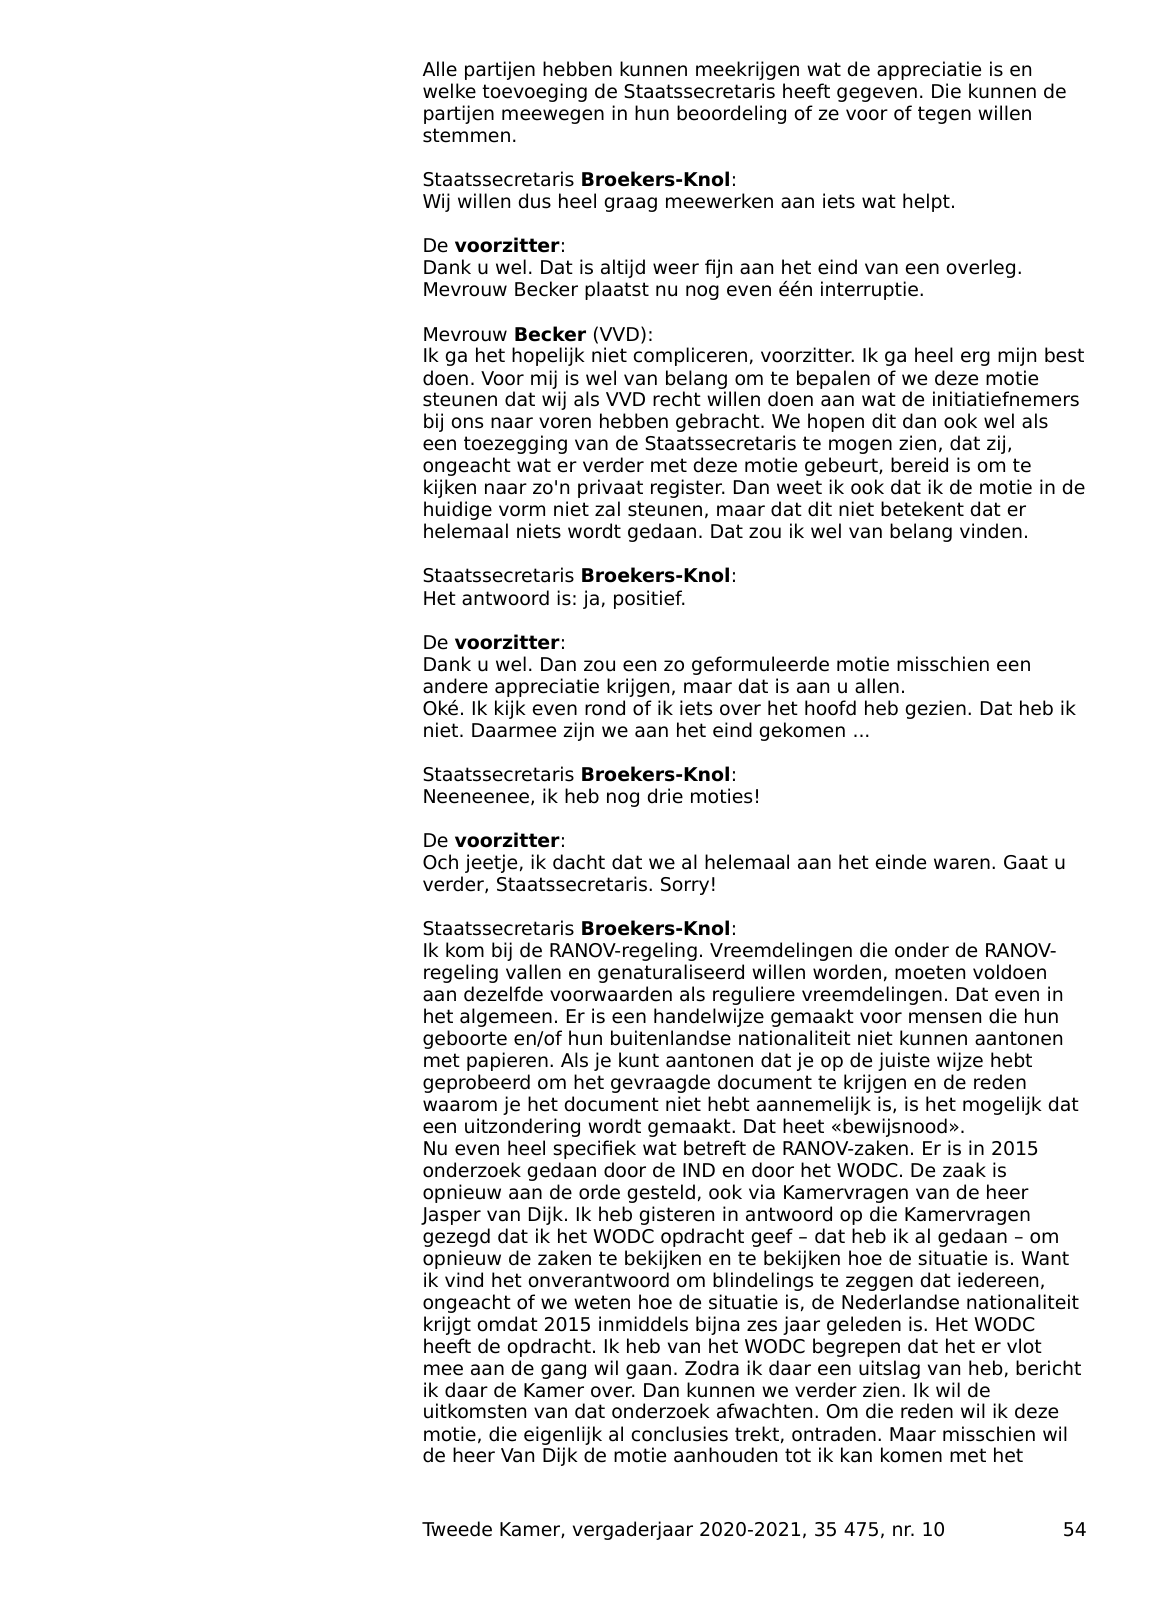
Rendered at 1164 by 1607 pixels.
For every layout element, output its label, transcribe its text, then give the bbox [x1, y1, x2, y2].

text Ik ga het hopelijk niet compliceren, voorzitter. Ik ga heel erg mijn best doen. Voor mij is wel van belang om te bepalen of we deze motie steunen dat wij als VVD recht willen doen aan wat de initiatiefnemers bij ons naar voren hebben gebracht. We hopen dit dan ook wel als een toezegging van de Staatssecretaris te mogen zien, dat zij, ongeacht wat er verder met deze motie gebeurt, bereid is om te kijken naar zo'n privaat register. Dan weet ik ook dat ik de motie in de huidige vorm niet zal steunen, maar dat dit niet betekent dat er helemaal niets wordt gedaan. Dat zou ik wel van belang vinden. [422, 345, 1087, 543]
text Dank u wel. Dan zou een zo geformuleerde motie misschien een andere appreciatie krijgen, maar dat is aan u allen. [422, 653, 1087, 697]
text Staatssecretaris Broekers-Knol: [422, 565, 1087, 587]
text Wij willen dus heel graag meewerken aan iets wat helpt. [422, 191, 1087, 213]
text De voorzitter: [422, 830, 1087, 852]
text De voorzitter: [422, 632, 1087, 653]
text Oké. Ik kijk even rond of ik iets over het hoofd heb gezien. Dat heb ik niet. Daarmee zijn we aan het eind gekomen ... [422, 697, 1087, 741]
text Staatssecretaris Broekers-Knol: [422, 764, 1087, 786]
text Staatssecretaris Broekers-Knol: [422, 169, 1087, 191]
text Staatssecretaris Broekers-Knol: [422, 918, 1087, 940]
text Ik kom bij de RANOV-regeling. Vreemdelingen die onder de RANOV-regeling vallen en genaturaliseerd willen worden, moeten voldoen aan dezelfde voorwaarden als reguliere vreemdelingen. Dat even in het algemeen. Er is een handelwijze gemaakt voor mensen die hun geboorte en/of hun buitenlandse nationaliteit niet kunnen aantonen met papieren. Als je kunt aantonen dat je op de juiste wijze hebt geprobeerd om het gevraagde document te krijgen en de reden waarom je het document niet hebt aannemelijk is, is het mogelijk dat een uitzondering wordt gemaakt. Dat heet «bewijsnood». [422, 940, 1087, 1138]
text Alle partijen hebben kunnen meekrijgen wat de appreciatie is en welke toevoeging de Staatssecretaris heeft gegeven. Die kunnen de partijen meewegen in hun beoordeling of ze voor of tegen willen stemmen. [422, 59, 1087, 147]
text Och jeetje, ik dacht dat we al helemaal aan het einde waren. Gaat u verder, Staatssecretaris. Sorry! [422, 852, 1087, 896]
text Neeneenee, ik heb nog drie moties! [422, 786, 1087, 808]
text Mevrouw Becker (VVD): [422, 323, 1087, 345]
text Nu even heel specifiek wat betreft de RANOV-zaken. Er is in 2015 onderzoek gedaan door de IND en door het WODC. De zaak is opnieuw aan de orde gesteld, ook via Kamervragen van de heer Jasper van Dijk. Ik heb gisteren in antwoord op die Kamervragen gezegd dat ik het WODC opdracht geef – dat heb ik al gedaan – om opnieuw de zaken te bekijken en te bekijken hoe de situatie is. Want ik vind het onverantwoord om blindelings te zeggen dat iedereen, ongeacht of we weten hoe de situatie is, de Nederlandse nationaliteit krijgt omdat 2015 inmiddels bijna zes jaar geleden is. Het WODC heeft de opdracht. Ik heb van het WODC begrepen dat het er vlot mee aan de gang wil gaan. Zodra ik daar een uitslag van heb, bericht ik daar de Kamer over. Dan kunnen we verder zien. Ik wil de uitkomsten van dat onderzoek afwachten. Om die reden wil ik deze motie, die eigenlijk al conclusies trekt, ontraden. Maar misschien wil de heer Van Dijk de motie aanhouden tot ik kan komen met het [422, 1138, 1087, 1467]
text Dank u wel. Dat is altijd weer fijn aan het eind van een overleg. Mevrouw Becker plaatst nu nog even één interruptie. [422, 257, 1087, 301]
text De voorzitter: [422, 235, 1087, 257]
text Het antwoord is: ja, positief. [422, 587, 1087, 609]
